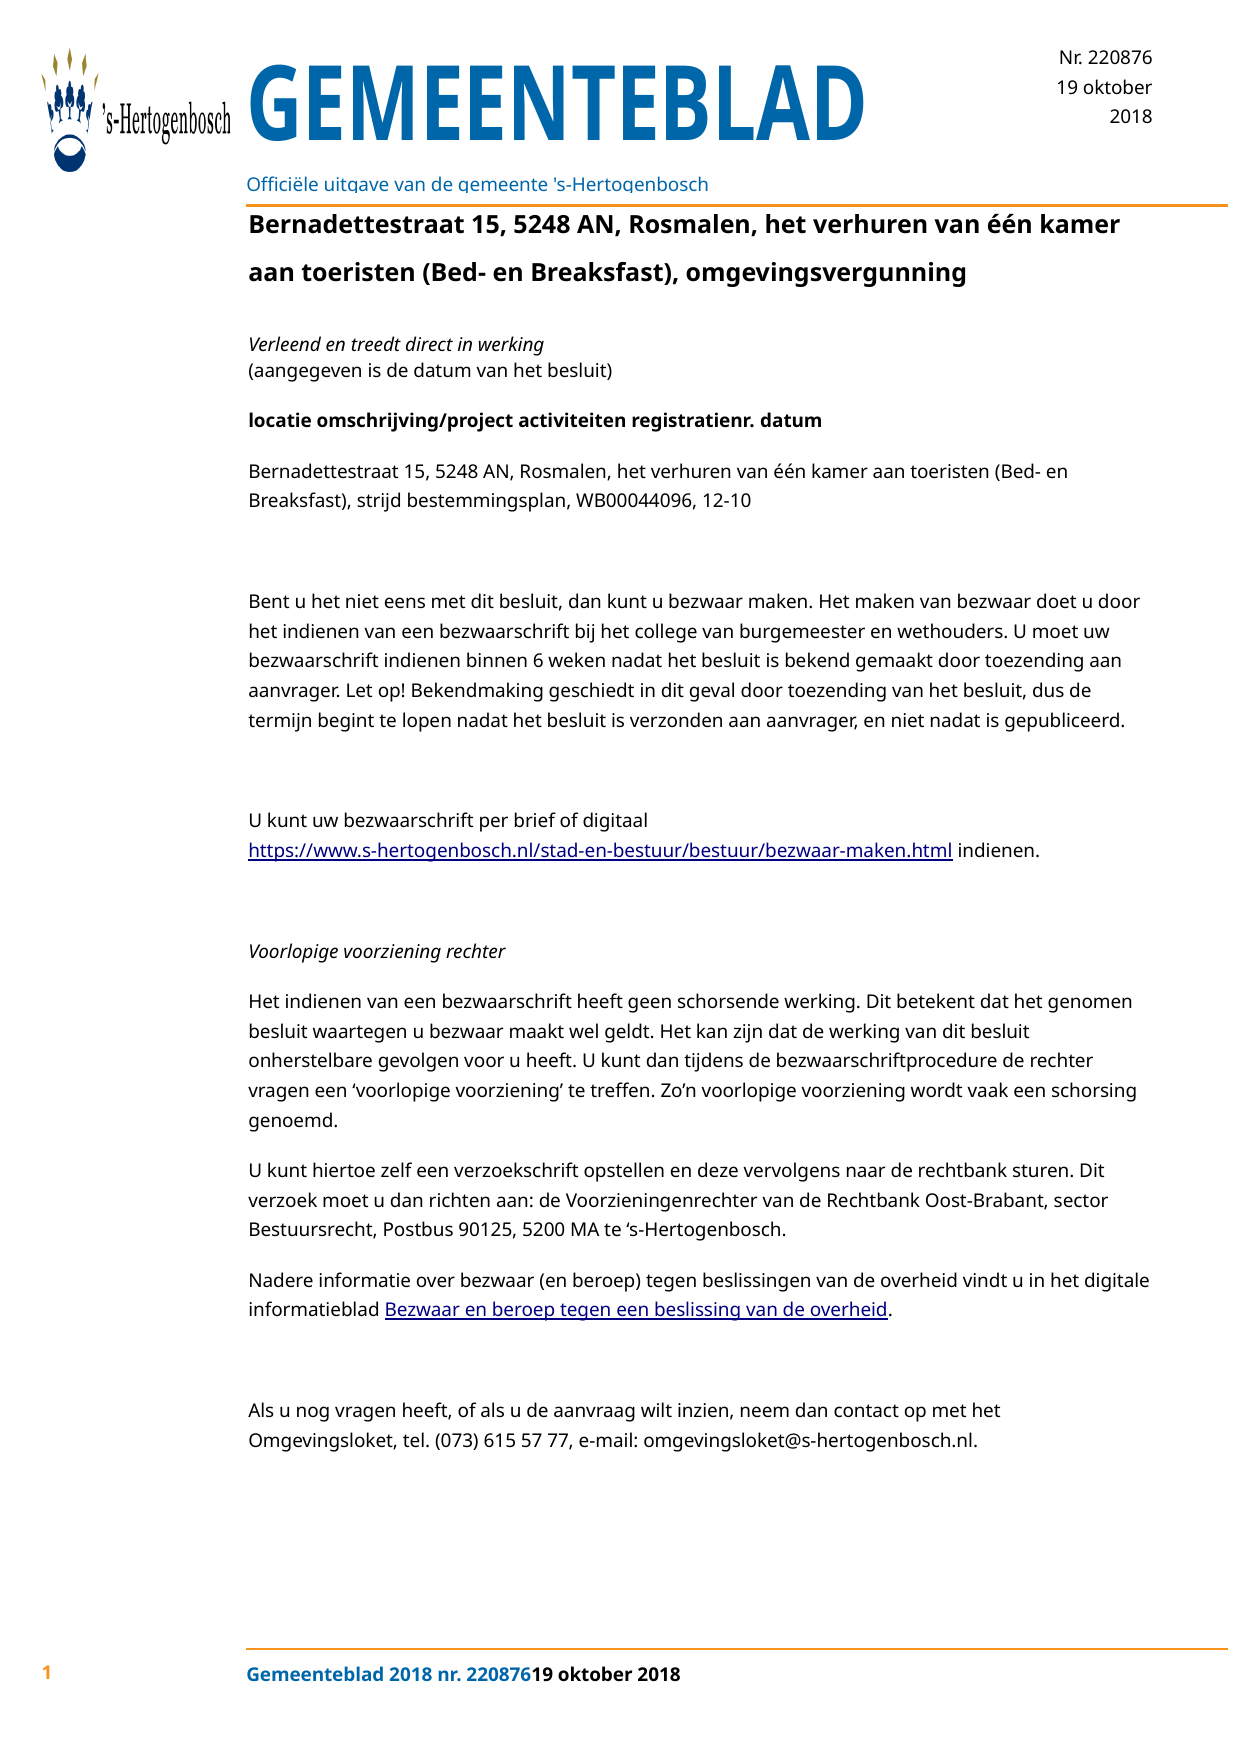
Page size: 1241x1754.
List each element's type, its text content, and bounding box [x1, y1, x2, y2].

text U kunt hiertoe zelf een verzoekschrift opstellen en deze vervolgens naar de rechtbank sturen. Dit verzoek moet u dan richten aan: de Voorzieningenrechter van de Rechtbank Oost-Brabant, sector Bestuursrecht, Postbus 90125, 5200 MA te ‘s-Hertogenbosch. [248, 1157, 1152, 1242]
text locatie omschrijving/project activiteiten registratienr. datum [248, 408, 1152, 433]
picture [41, 47, 231, 172]
text Bent u het niet eens met dit besluit, dan kunt u bezwaar maken. Het maken van bezwaar doet u door het indienen van een bezwaarschrift bij het college van burgemeester en wethouders. U moet uw bezwaarschrift indienen binnen 6 weken nadat het besluit is bekend gemaakt door toezending aan aanvrager. Let op! Bekendmaking geschiedt in dit geval door toezending van het besluit, dus de termijn begint te lopen nadat het besluit is verzonden aan aanvrager, en niet nadat is gepubliceerd. [248, 588, 1152, 732]
text Het indienen van een bezwaarschrift heeft geen schorsende werking. Dit betekent dat het genomen besluit waartegen u bezwaar maakt wel geldt. Het kan zijn dat de werking van dit besluit onherstelbare gevolgen voor u heeft. U kunt dan tijdens de bezwaarschriftprocedure de rechter vragen een ‘voorlopige voorziening’ te treffen. Zo’n voorlopige voorziening wordt vaak een schorsing genoemd. [248, 988, 1152, 1132]
text Verleend en treedt direct in werking [248, 331, 1152, 357]
text (aangegeven is de datum van het besluit) [248, 357, 1152, 383]
text Voorlopige voorziening rechter [248, 938, 1152, 964]
text Nadere informatie over bezwaar (en beroep) tegen beslissingen van de overheid vindt u in het digitale informatieblad Bezwaar en beroep tegen een beslissing van de overheid. [248, 1267, 1152, 1322]
text Als u nog vragen heeft, of als u de aanvraag wilt inzien, neem dan contact op met het Omgevingsloket, tel. (073) 615 57 77, e-mail: omgevingsloket@s-hertogenbosch.nl. [248, 1397, 1152, 1452]
text Bernadettestraat 15, 5248 AN, Rosmalen, het verhuren van één kamer aan toeristen (Bed- en Breaksfast), omgevingsvergunning [248, 207, 1152, 288]
text Bernadettestraat 15, 5248 AN, Rosmalen, het verhuren van één kamer aan toeristen (Bed- en Breaksfast), strijd bestemmingsplan, WB00044096, 12-10 [248, 458, 1152, 513]
text U kunt uw bezwaarschrift per brief of digitaal https://www.s-hertogenbosch.nl/stad-en-bestuur/bestuur/bezwaar-maken.html indienen. [248, 808, 1152, 863]
